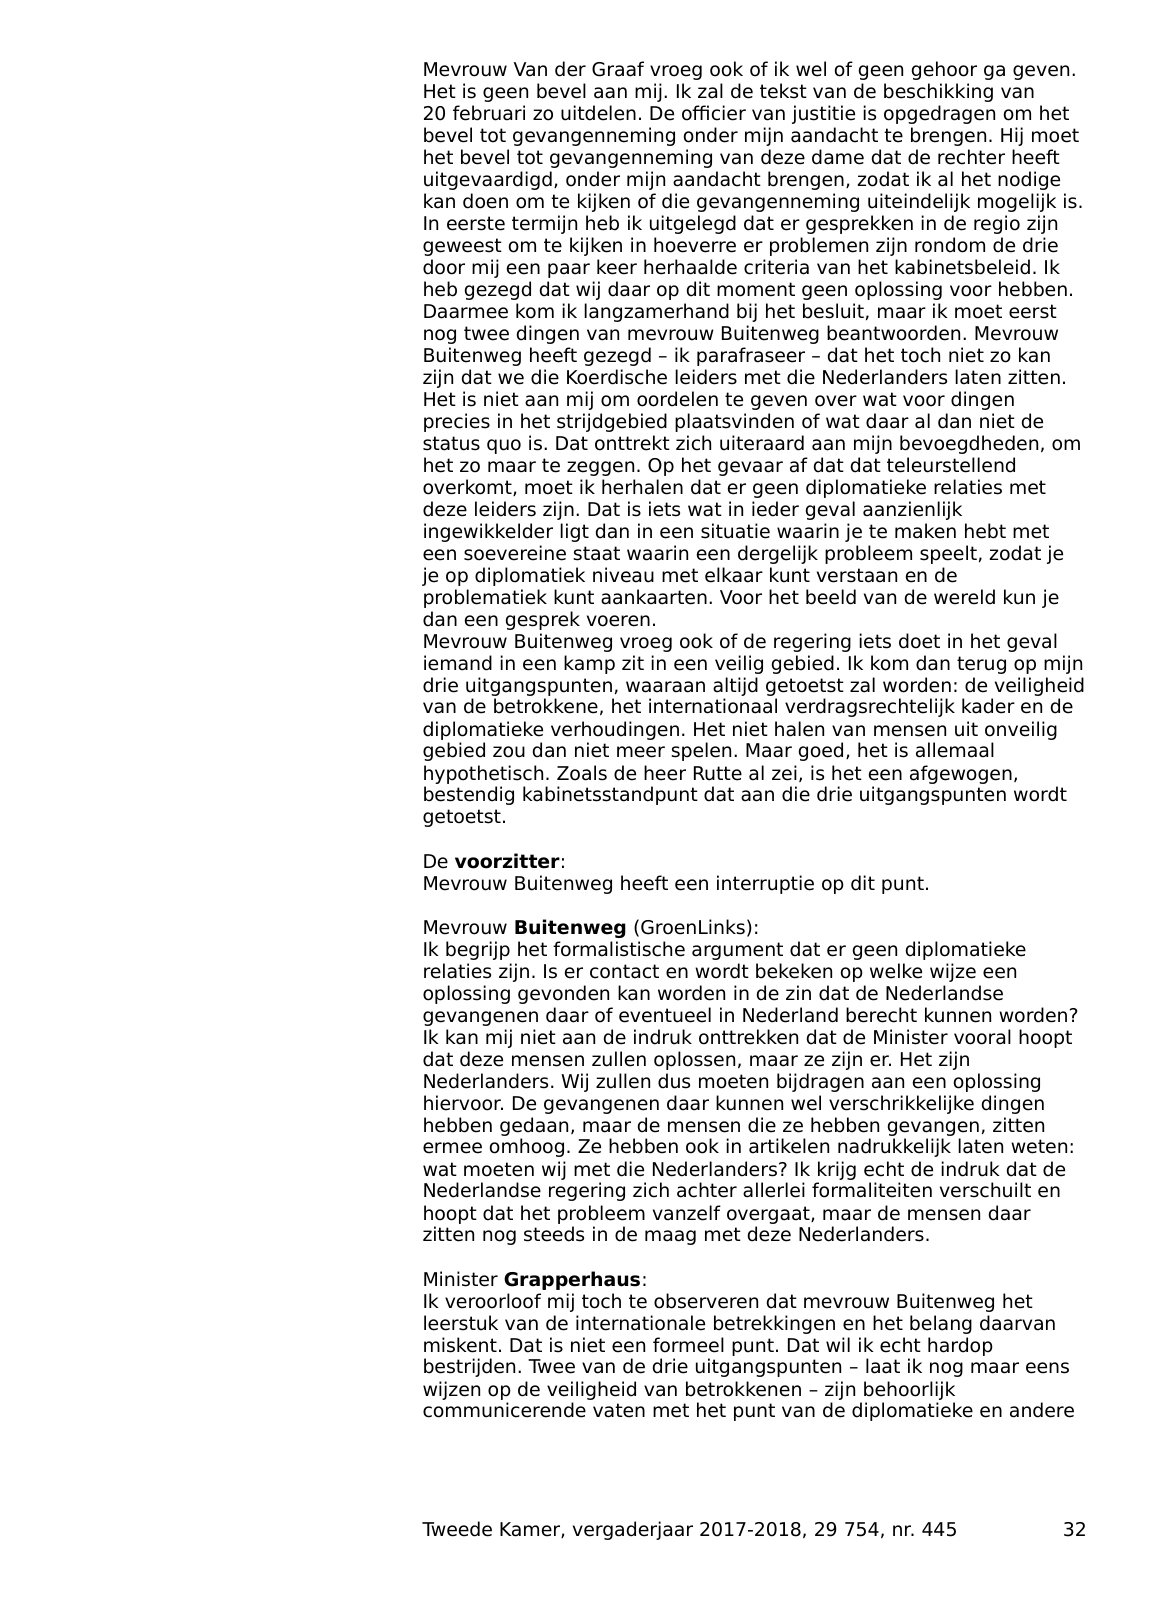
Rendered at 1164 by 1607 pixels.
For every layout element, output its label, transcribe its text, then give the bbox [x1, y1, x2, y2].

text Daarmee kom ik langzamerhand bij het besluit, maar ik moet eerst nog twee dingen van mevrouw Buitenweg beantwoorden. Mevrouw Buitenweg heeft gezegd – ik parafraseer – dat het toch niet zo kan zijn dat we die Koerdische leiders met die Nederlanders laten zitten. Het is niet aan mij om oordelen te geven over wat voor dingen precies in het strijdgebied plaatsvinden of wat daar al dan niet de status quo is. Dat onttrekt zich uiteraard aan mijn bevoegdheden, om het zo maar te zeggen. Op het gevaar af dat dat teleurstellend overkomt, moet ik herhalen dat er geen diplomatieke relaties met deze leiders zijn. Dat is iets wat in ieder geval aanzienlijk ingewikkelder ligt dan in een situatie waarin je te maken hebt met een soevereine staat waarin een dergelijk probleem speelt, zodat je je op diplomatiek niveau met elkaar kunt verstaan en de problematiek kunt aankaarten. Voor het beeld van de wereld kun je dan een gesprek voeren. [422, 301, 1087, 631]
text Mevrouw Buitenweg (GroenLinks): [422, 917, 1087, 939]
text Mevrouw Van der Graaf vroeg ook of ik wel of geen gehoor ga geven. Het is geen bevel aan mij. Ik zal de tekst van de beschikking van 20 februari zo uitdelen. De officier van justitie is opgedragen om het bevel tot gevangenneming onder mijn aandacht te brengen. Hij moet het bevel tot gevangenneming van deze dame dat de rechter heeft uitgevaardigd, onder mijn aandacht brengen, zodat ik al het nodige kan doen om te kijken of die gevangenneming uiteindelijk mogelijk is. In eerste termijn heb ik uitgelegd dat er gesprekken in de regio zijn geweest om te kijken in hoeverre er problemen zijn rondom de drie door mij een paar keer herhaalde criteria van het kabinetsbeleid. Ik heb gezegd dat wij daar op dit moment geen oplossing voor hebben. [422, 59, 1087, 301]
text Mevrouw Buitenweg heeft een interruptie op dit punt. [422, 872, 1087, 894]
text Mevrouw Buitenweg vroeg ook of de regering iets doet in het geval iemand in een kamp zit in een veilig gebied. Ik kom dan terug op mijn drie uitgangspunten, waaraan altijd getoetst zal worden: de veiligheid van de betrokkene, het internationaal verdragsrechtelijk kader en de diplomatieke verhoudingen. Het niet halen van mensen uit onveilig gebied zou dan niet meer spelen. Maar goed, het is allemaal hypothetisch. Zoals de heer Rutte al zei, is het een afgewogen, bestendig kabinetsstandpunt dat aan die drie uitgangspunten wordt getoetst. [422, 631, 1087, 828]
text Ik begrijp het formalistische argument dat er geen diplomatieke relaties zijn. Is er contact en wordt bekeken op welke wijze een oplossing gevonden kan worden in de zin dat de Nederlandse gevangenen daar of eventueel in Nederland berecht kunnen worden? Ik kan mij niet aan de indruk onttrekken dat de Minister vooral hoopt dat deze mensen zullen oplossen, maar ze zijn er. Het zijn Nederlanders. Wij zullen dus moeten bijdragen aan een oplossing hiervoor. De gevangenen daar kunnen wel verschrikkelijke dingen hebben gedaan, maar de mensen die ze hebben gevangen, zitten ermee omhoog. Ze hebben ook in artikelen nadrukkelijk laten weten: wat moeten wij met die Nederlanders? Ik krijg echt de indruk dat de Nederlandse regering zich achter allerlei formaliteiten verschuilt en hoopt dat het probleem vanzelf overgaat, maar de mensen daar zitten nog steeds in de maag met deze Nederlanders. [422, 939, 1087, 1246]
text Ik veroorloof mij toch te observeren dat mevrouw Buitenweg het leerstuk van de internationale betrekkingen en het belang daarvan miskent. Dat is niet een formeel punt. Dat wil ik echt hardop bestrijden. Twee van de drie uitgangspunten – laat ik nog maar eens wijzen op de veiligheid van betrokkenen – zijn behoorlijk communicerende vaten met het punt van de diplomatieke en andere [422, 1291, 1087, 1422]
text Minister Grapperhaus: [422, 1268, 1087, 1291]
text De voorzitter: [422, 851, 1087, 872]
